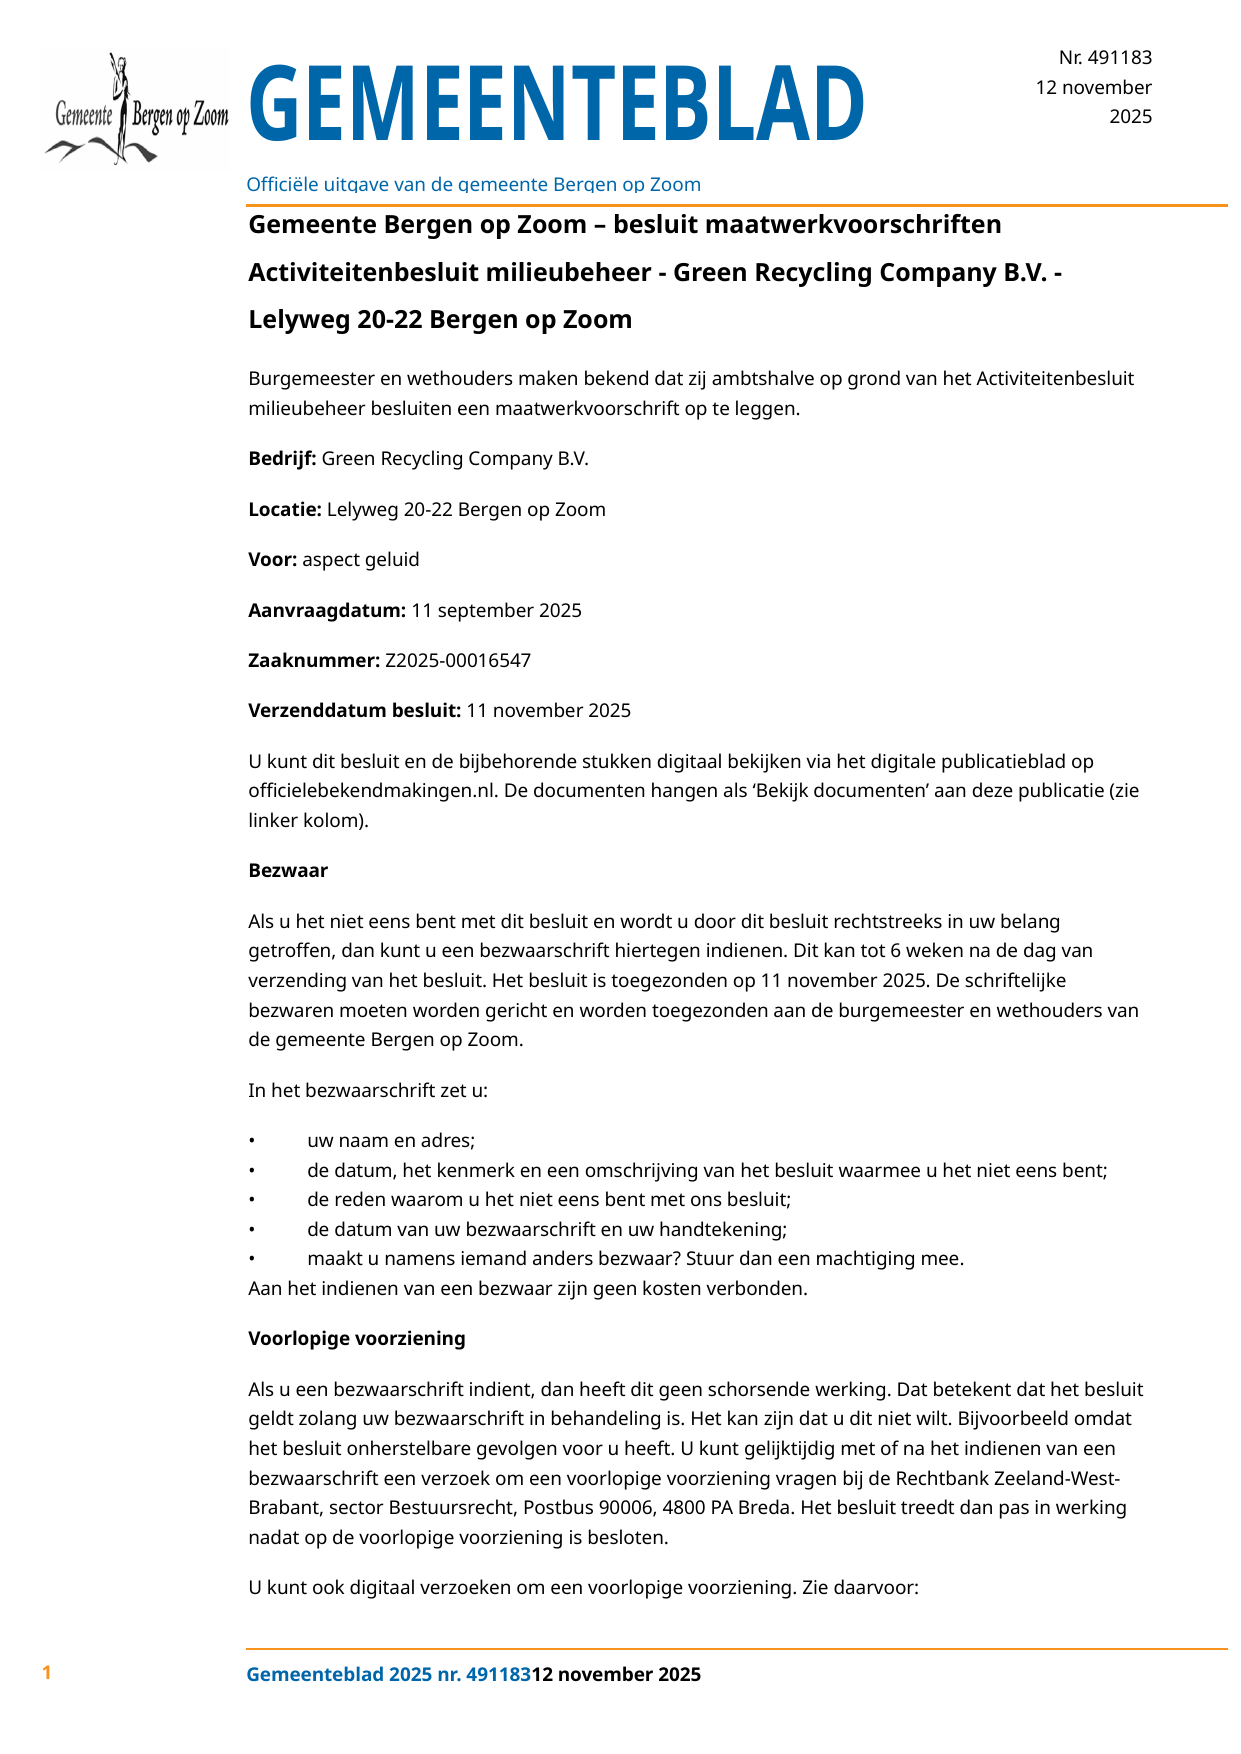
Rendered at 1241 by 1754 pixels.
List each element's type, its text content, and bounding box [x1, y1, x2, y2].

list uw naam en adres; [248, 1127, 1152, 1153]
list maakt u namens iemand anders bezwaar? Stuur dan een machtiging mee. [248, 1246, 1152, 1271]
text U kunt dit besluit en de bijbehorende stukken digitaal bekijken via het digitale publicatieblad op officielebekendmakingen.nl. De documenten hangen als ‘Bekijk documenten’ aan deze publicatie (zie linker kolom). [248, 748, 1152, 833]
text Bedrijf: Green Recycling Company B.V. [248, 446, 1152, 471]
text Als u het niet eens bent met dit besluit en wordt u door dit besluit rechtstreeks in uw belang getroffen, dan kunt u een bezwaarschrift hiertegen indienen. Dit kan tot 6 weken na de dag van verzending van het besluit. Het besluit is toegezonden op 11 november 2025. De schriftelijke bezwaren moeten worden gericht en worden toegezonden aan de burgemeester en wethouders van de gemeente Bergen op Zoom. [248, 908, 1152, 1052]
text Voorlopige voorziening [248, 1326, 1152, 1351]
list de datum van uw bezwaarschrift en uw handtekening; [248, 1216, 1152, 1242]
text Aanvraagdatum: 11 september 2025 [248, 597, 1152, 622]
text Locatie: Lelyweg 20-22 Bergen op Zoom [248, 496, 1152, 522]
picture [41, 47, 231, 172]
list de reden waarom u het niet eens bent met ons besluit; [248, 1186, 1152, 1212]
text Voor: aspect geluid [248, 546, 1152, 572]
list de datum, het kenmerk en een omschrijving van het besluit waarmee u het niet eens bent; [248, 1157, 1152, 1182]
text Als u een bezwaarschrift indient, dan heeft dit geen schorsende werking. Dat betekent dat het besluit geldt zolang uw bezwaarschrift in behandeling is. Het kan zijn dat u dit niet wilt. Bijvoorbeeld omdat het besluit onherstelbare gevolgen voor u heeft. U kunt gelijktijdig met of na het indienen van een bezwaarschrift een verzoek om een voorlopige voorziening vragen bij de Rechtbank Zeeland-West-Brabant, sector Bestuursrecht, Postbus 90006, 4800 PA Breda. Het besluit treedt dan pas in werking nadat op de voorlopige voorziening is besloten. [248, 1376, 1152, 1549]
text U kunt ook digitaal verzoeken om een voorlopige voorziening. Zie daarvoor: [248, 1574, 1152, 1600]
text Bezwaar [248, 858, 1152, 883]
text Gemeente Bergen op Zoom – besluit maatwerkvoorschriften Activiteitenbesluit milieubeheer - Green Recycling Company B.V. - Lelyweg 20-22 Bergen op Zoom [248, 207, 1152, 336]
text In het bezwaarschrift zet u: [248, 1077, 1152, 1102]
text Aan het indienen van een bezwaar zijn geen kosten verbonden. [248, 1275, 1152, 1301]
text Zaaknummer: Z2025-00016547 [248, 647, 1152, 673]
text Burgemeester en wethouders maken bekend dat zij ambtshalve op grond van het Activiteitenbesluit milieubeheer besluiten een maatwerkvoorschrift op te leggen. [248, 366, 1152, 421]
text Verzenddatum besluit: 11 november 2025 [248, 698, 1152, 723]
